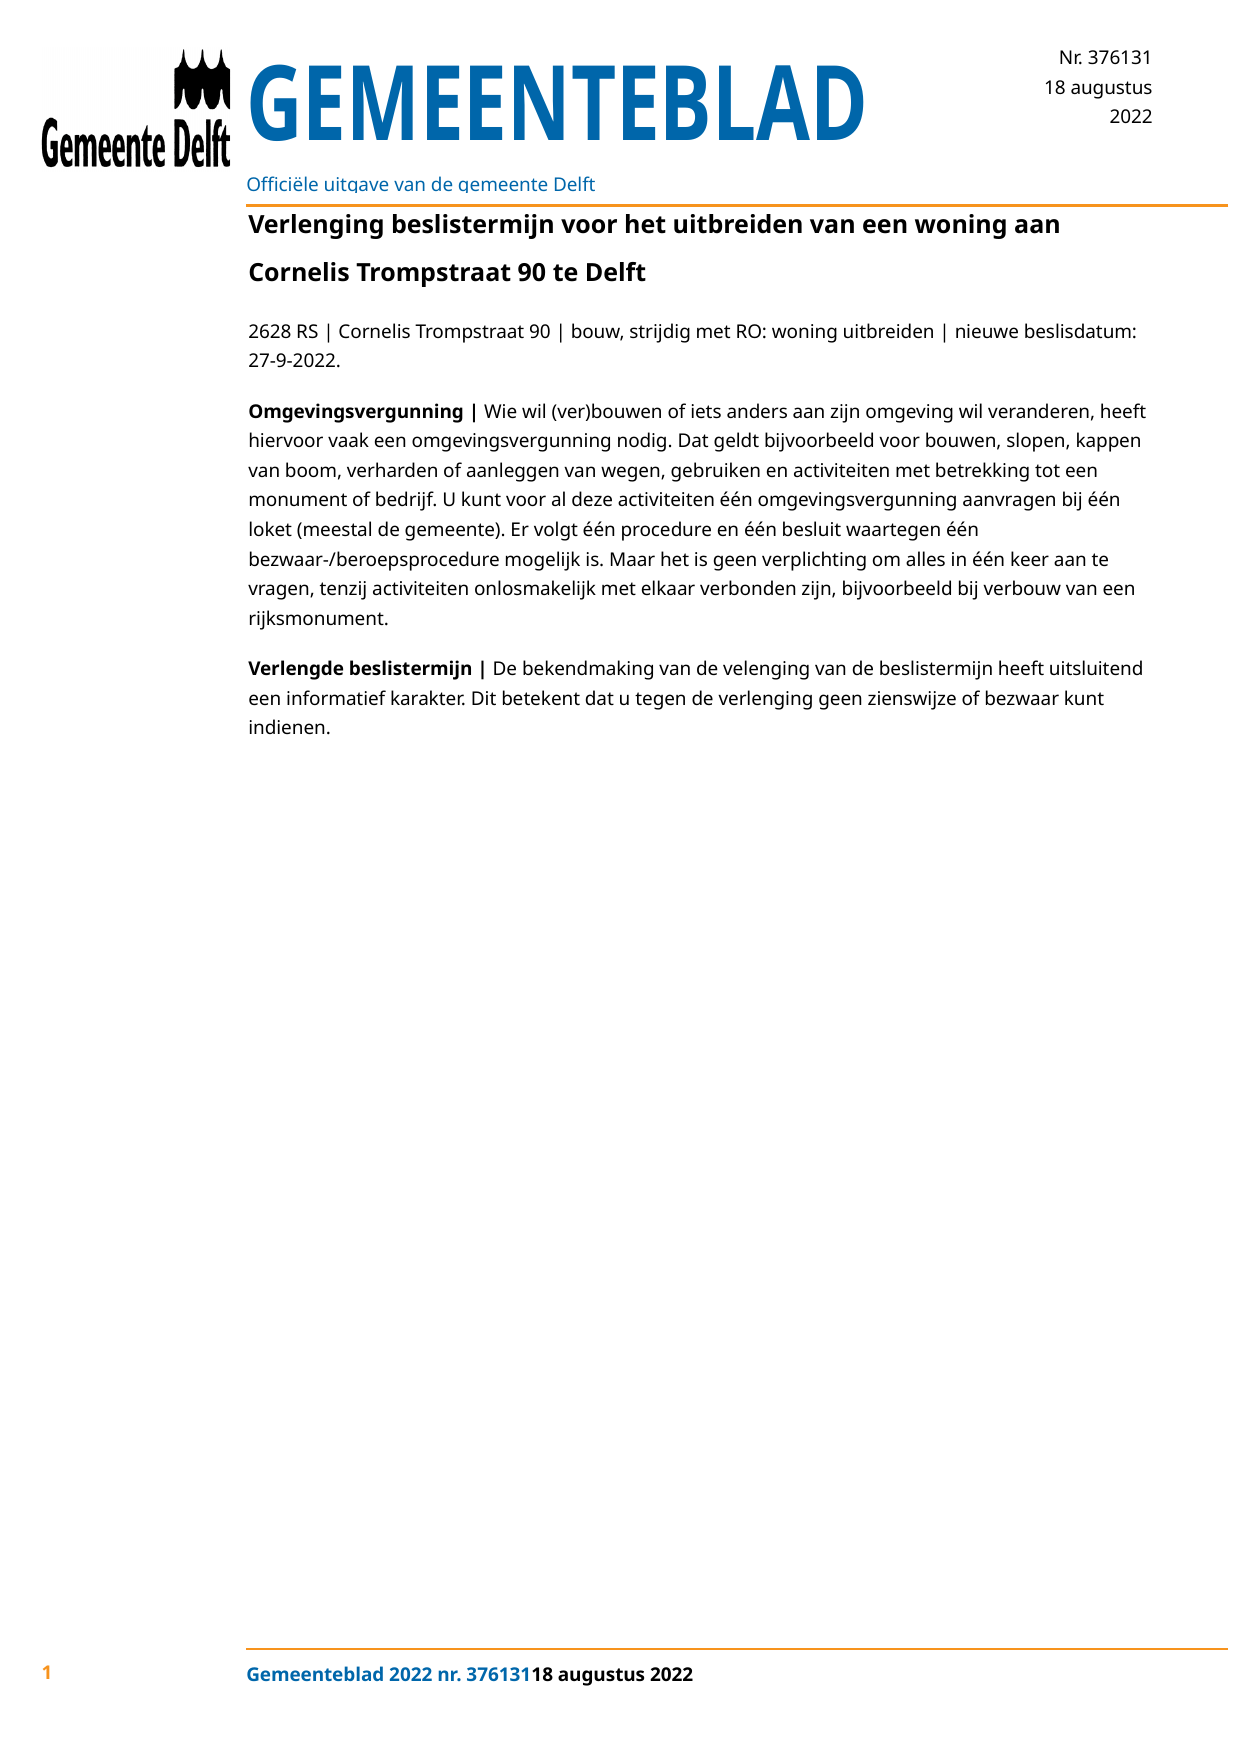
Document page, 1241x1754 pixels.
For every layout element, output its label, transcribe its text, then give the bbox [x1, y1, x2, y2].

text Verlengde beslistermijn | De bekendmaking van de velenging van de beslistermijn heeft uitsluitend een informatief karakter. Dit betekent dat u tegen de verlenging geen zienswijze of bezwaar kunt indienen. [248, 655, 1152, 740]
text Verlenging beslistermijn voor het uitbreiden van een woning aan Cornelis Trompstraat 90 te Delft [248, 207, 1152, 288]
picture [41, 47, 231, 172]
text 2628 RS | Cornelis Trompstraat 90 | bouw, strijdig met RO: woning uitbreiden | nieuwe beslisdatum: 27-9-2022. [248, 318, 1152, 373]
text Omgevingsvergunning | Wie wil (ver)bouwen of iets anders aan zijn omgeving wil veranderen, heeft hiervoor vaak een omgevingsvergunning nodig. Dat geldt bijvoorbeeld voor bouwen, slopen, kappen van boom, verharden of aanleggen van wegen, gebruiken en activiteiten met betrekking tot een monument of bedrijf. U kunt voor al deze activiteiten één omgevingsvergunning aanvragen bij één loket (meestal de gemeente). Er volgt één procedure en één besluit waartegen één bezwaar-/beroepsprocedure mogelijk is. Maar het is geen verplichting om alles in één keer aan te vragen, tenzij activiteiten onlosmakelijk met elkaar verbonden zijn, bijvoorbeeld bij verbouw van een rijksmonument. [248, 398, 1152, 631]
